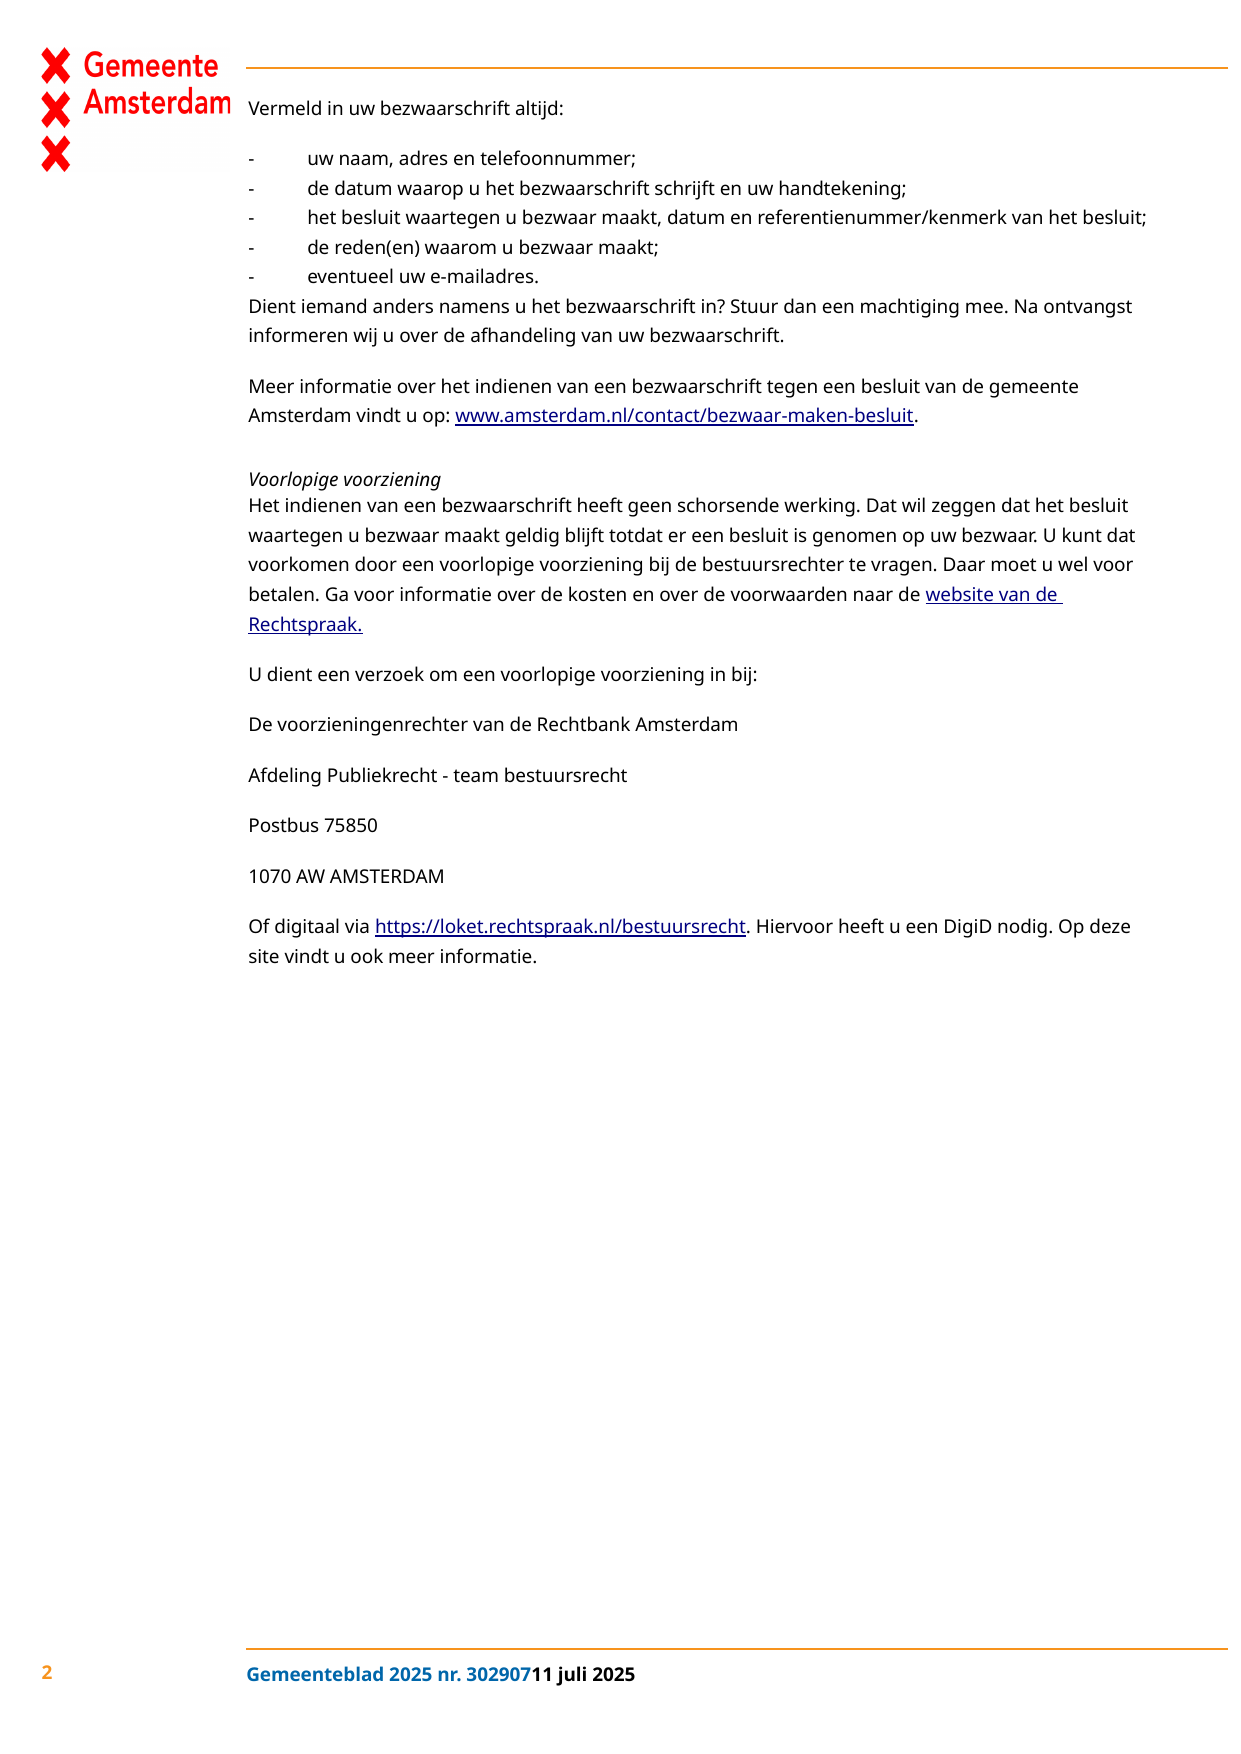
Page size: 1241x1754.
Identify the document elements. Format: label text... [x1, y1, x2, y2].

text Voorlopige voorziening [248, 467, 1152, 492]
text De voorzieningenrechter van de Rechtbank Amsterdam [248, 712, 1152, 737]
list de reden(en) waarom u bezwaar maakt; [248, 234, 1152, 260]
text Dient iemand anders namens u het bezwaarschrift in? Stuur dan een machtiging mee. Na ontvangst informeren wij u over de afhandeling van uw bezwaarschrift. [248, 293, 1152, 348]
picture [41, 47, 231, 172]
text Vermeld in uw bezwaarschrift altijd: [248, 95, 1152, 121]
text Of digitaal via https://loket.rechtspraak.nl/bestuursrecht. Hiervoor heeft u een DigiD nodig. Op deze site vindt u ook meer informatie. [248, 913, 1152, 968]
list de datum waarop u het bezwaarschrift schrijft en uw handtekening; [248, 175, 1152, 201]
list het besluit waartegen u bezwaar maakt, datum en referentienummer/kenmerk van het besluit; [248, 204, 1152, 230]
text Het indienen van een bezwaarschrift heeft geen schorsende werking. Dat wil zeggen dat het besluit waartegen u bezwaar maakt geldig blijft totdat er een besluit is genomen op uw bezwaar. U kunt dat voorkomen door een voorlopige voorziening bij de bestuursrechter te vragen. Daar moet u wel voor betalen. Ga voor informatie over de kosten en over de voorwaarden naar de website van de Rechtspraak. [248, 492, 1152, 636]
text Afdeling Publiekrecht - team bestuursrecht [248, 762, 1152, 788]
text Meer informatie over het indienen van een bezwaarschrift tegen een besluit van de gemeente Amsterdam vindt u op: www.amsterdam.nl/contact/bezwaar-maken-besluit. [248, 373, 1152, 428]
list eventueel uw e-mailadres. [248, 263, 1152, 289]
list uw naam, adres en telefoonnummer; [248, 145, 1152, 171]
text U dient een verzoek om een voorlopige voorziening in bij: [248, 661, 1152, 687]
text Postbus 75850 [248, 812, 1152, 838]
text 1070 AW AMSTERDAM [248, 863, 1152, 888]
